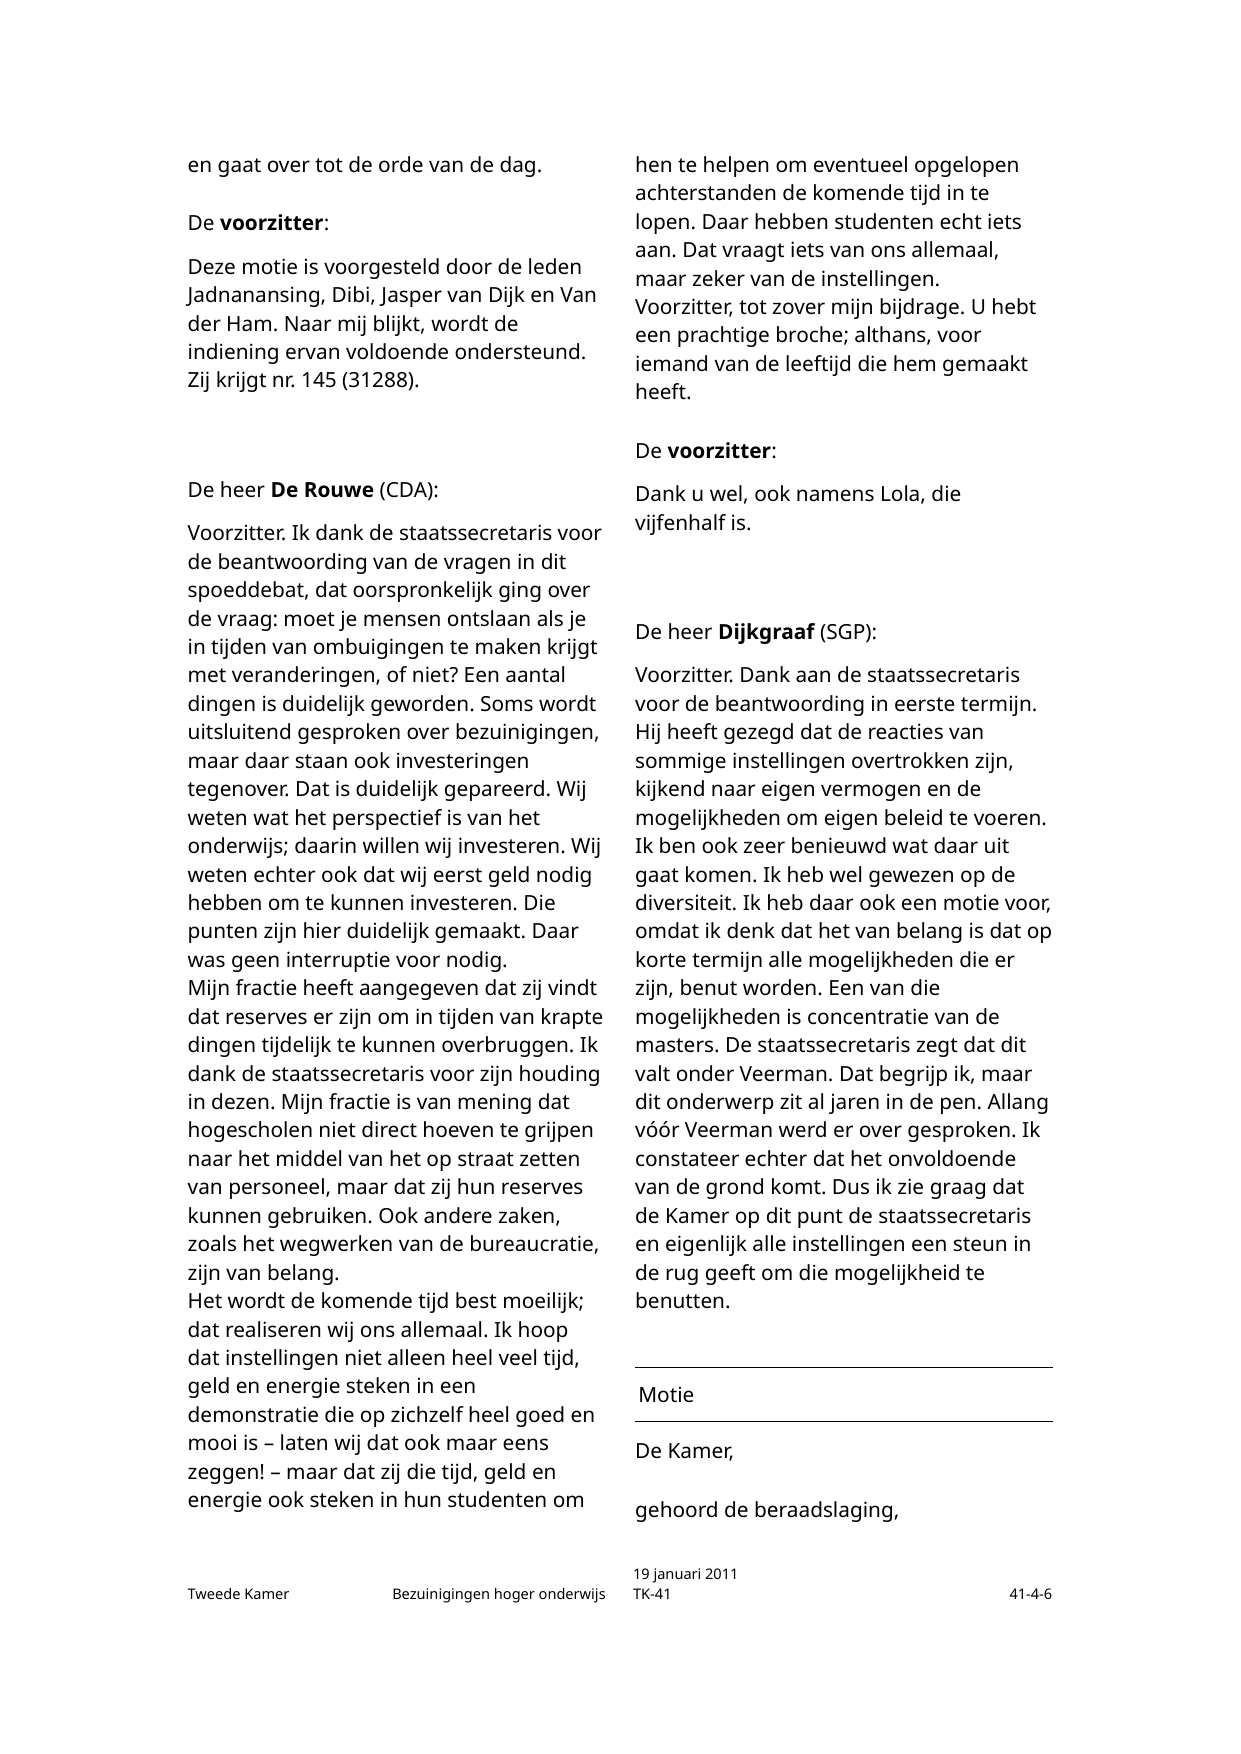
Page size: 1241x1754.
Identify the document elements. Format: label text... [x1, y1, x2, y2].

text Dank u wel, ook namens Lola, die vijfenhalf is. [635, 479, 1053, 536]
text Mijn fractie heeft aangegeven dat zij vindt dat reserves er zijn om in tijden van krapte dingen tijdelijk te kunnen overbruggen. Ik dank de staatssecretaris voor zijn houding in dezen. Mijn fractie is van mening dat hogescholen niet direct hoeven te grijpen naar het middel van het op straat zetten van personeel, maar dat zij hun reserves kunnen gebruiken. Ook andere zaken, zoals het wegwerken van de bureaucratie, zijn van belang. [187, 973, 605, 1286]
text De Kamer, [635, 1437, 1053, 1465]
text  [635, 566, 1053, 595]
text De voorzitter: [635, 436, 1053, 464]
text De heer De Rouwe (CDA): [187, 475, 605, 503]
text De voorzitter: [187, 208, 605, 237]
text De heer Dijkgraaf (SGP): [635, 617, 1053, 646]
text Deze motie is voorgesteld door de leden Jadnanansing, Dibi, Jasper van Dijk en Van der Ham. Naar mij blijkt, wordt de indiening ervan voldoende ondersteund. [187, 252, 605, 366]
text Voorzitter. Ik dank de staatssecretaris voor de beantwoording van de vragen in dit spoeddebat, dat oorspronkelijk ging over de vraag: moet je mensen ontslaan als je in tijden van ombuigingen te maken krijgt met veranderingen, of niet? Een aantal dingen is duidelijk geworden. Soms wordt uitsluitend gesproken over bezuinigingen, maar daar staan ook investeringen tegenover. Dat is duidelijk gepareerd. Wij weten wat het perspectief is van het onderwijs; daarin willen wij investeren. Wij weten echter ook dat wij eerst geld nodig hebben om te kunnen investeren. Die punten zijn hier duidelijk gemaakt. Daar was geen interruptie voor nodig. [187, 518, 605, 973]
text en gaat over tot de orde van de dag. [187, 150, 605, 178]
subtitle Motie [635, 1368, 1053, 1421]
text  [187, 424, 605, 452]
text hen te helpen om eventueel opgelopen achterstanden de komende tijd in te lopen. Daar hebben studenten echt iets aan. Dat vraagt iets van ons allemaal, maar zeker van de instellingen. [635, 150, 1053, 292]
text Voorzitter. Dank aan de staatssecretaris voor de beantwoording in eerste termijn. Hij heeft gezegd dat de reacties van sommige instellingen overtrokken zijn, kijkend naar eigen vermogen en de mogelijkheden om eigen beleid te voeren. Ik ben ook zeer benieuwd wat daar uit gaat komen. Ik heb wel gewezen op de diversiteit. Ik heb daar ook een motie voor, omdat ik denk dat het van belang is dat op korte termijn alle mogelijkheden die er zijn, benut worden. Een van die mogelijkheden is concentratie van de masters. De staatssecretaris zegt dat dit valt onder Veerman. Dat begrijp ik, maar dit onderwerp zit al jaren in de pen. Allang vóór Veerman werd er over gesproken. Ik constateer echter dat het onvoldoende van de grond komt. Dus ik zie graag dat de Kamer op dit punt de staatssecretaris en eigenlijk alle instellingen een steun in de rug geeft om die mogelijkheid te benutten. [635, 661, 1053, 1315]
text Zij krijgt nr. 145 (31288). [187, 366, 605, 394]
text Het wordt de komende tijd best moeilijk; dat realiseren wij ons allemaal. Ik hoop dat instellingen niet alleen heel veel tijd, geld en energie steken in een demonstratie die op zichzelf heel goed en mooi is – laten wij dat ook maar eens zeggen! – maar dat zij die tijd, geld en energie ook steken in hun studenten om [187, 1286, 605, 1514]
text gehoord de beraadslaging, [635, 1495, 1053, 1523]
text Voorzitter, tot zover mijn bijdrage. U hebt een prachtige broche; althans, voor iemand van de leeftijd die hem gemaakt heeft. [635, 292, 1053, 406]
